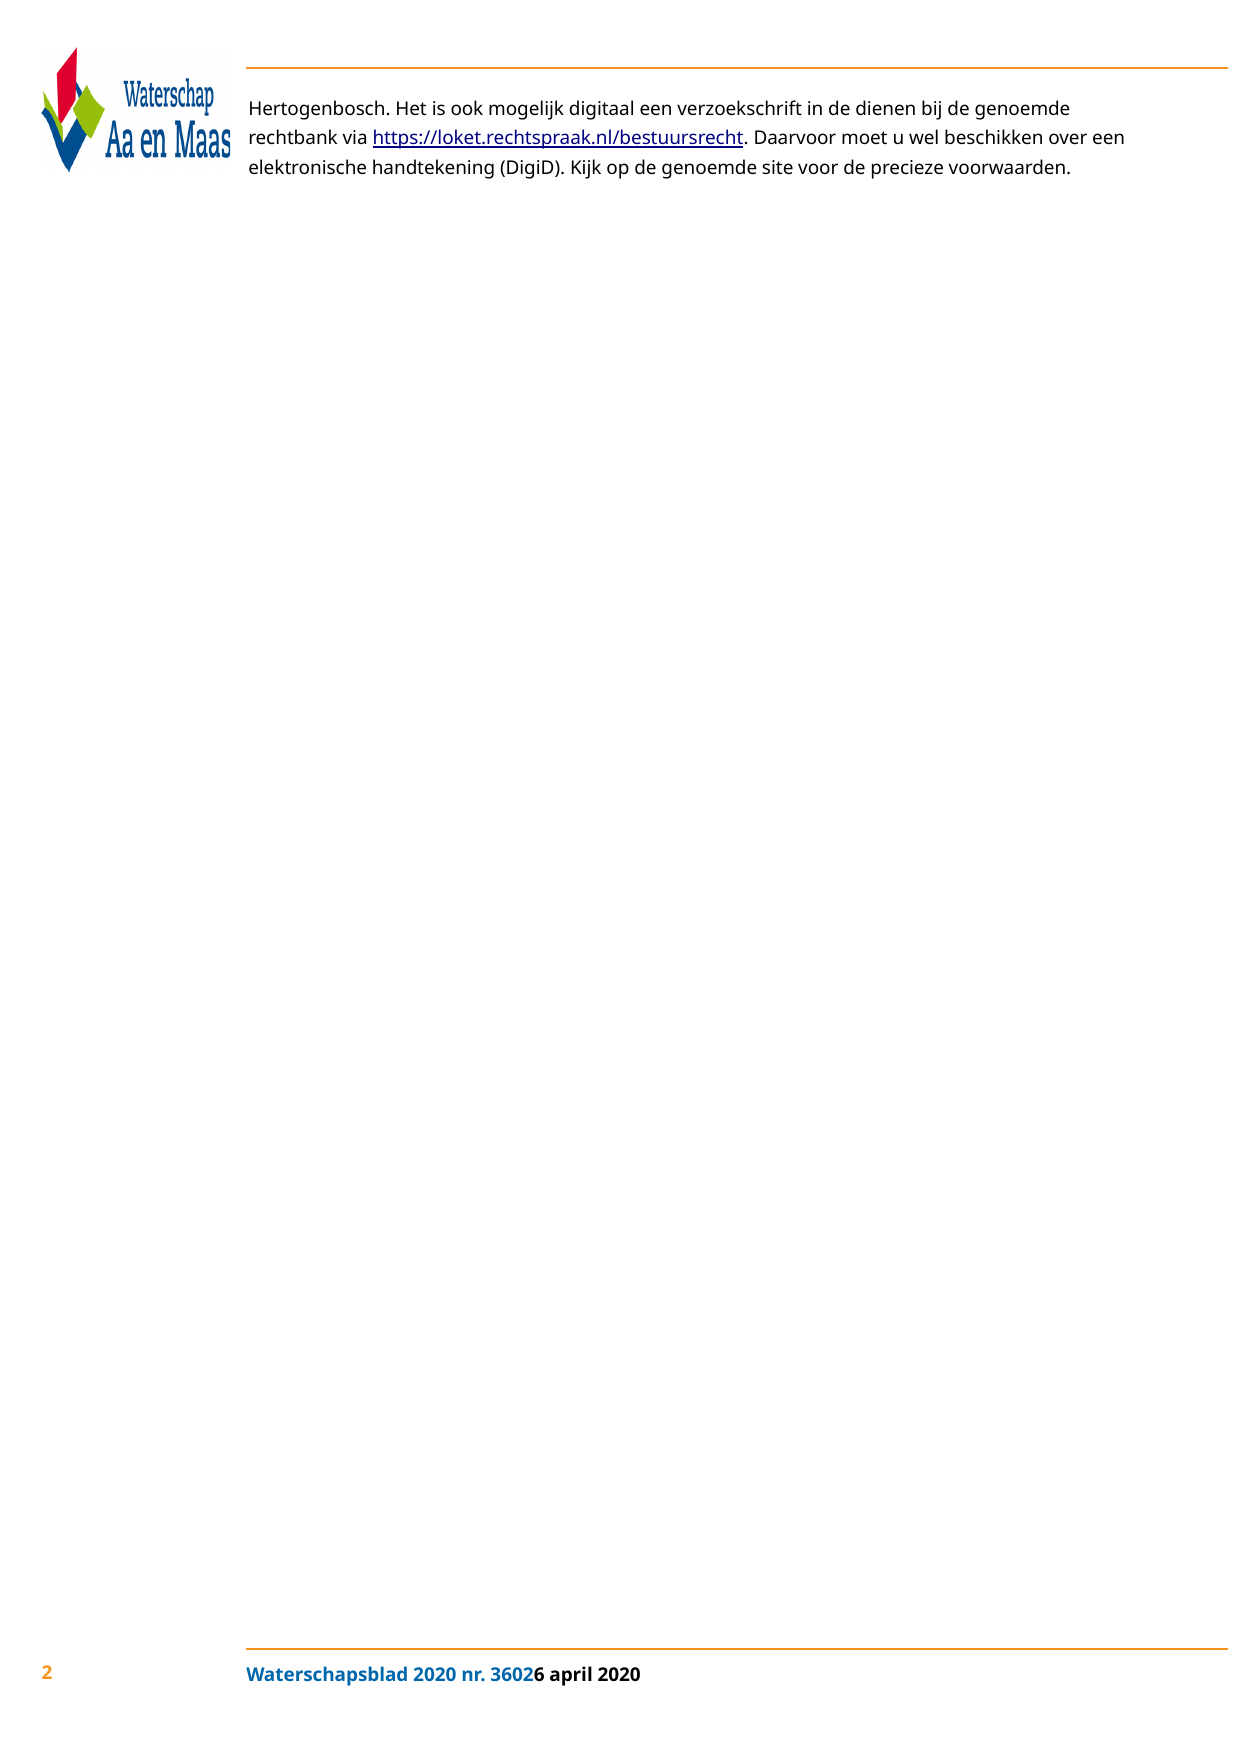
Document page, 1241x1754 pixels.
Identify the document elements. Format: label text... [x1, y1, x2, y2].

picture [41, 47, 231, 172]
text Hertogenbosch. Het is ook mogelijk digitaal een verzoekschrift in de dienen bij de genoemde rechtbank via https://loket.rechtspraak.nl/bestuursrecht. Daarvoor moet u wel beschikken over een elektronische handtekening (DigiD). Kijk op de genoemde site voor de precieze voorwaarden. [248, 95, 1152, 180]
